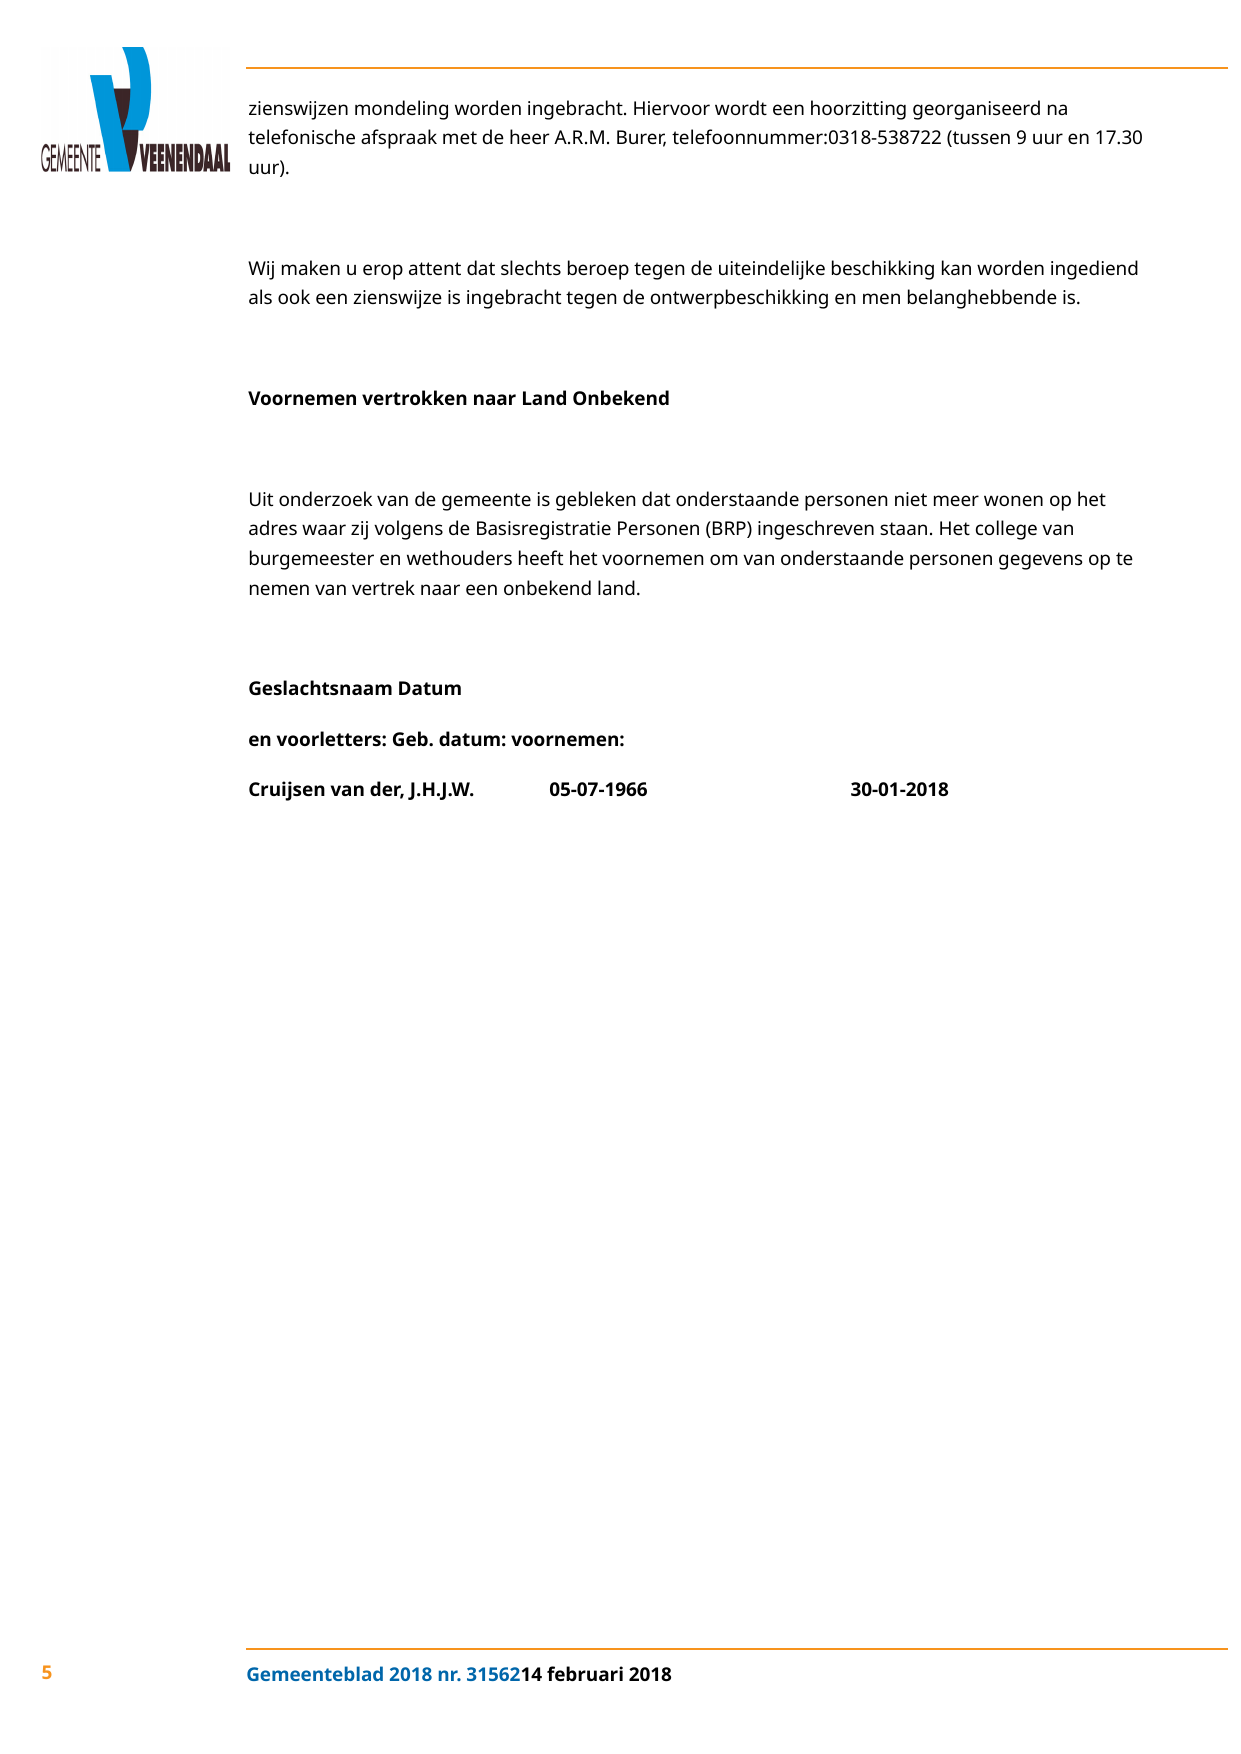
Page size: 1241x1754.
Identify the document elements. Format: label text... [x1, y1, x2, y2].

table_header Cruijsen van der, J.H.J.W. [248, 777, 549, 802]
table_header 30-01-2018 [850, 777, 1152, 802]
text Uit onderzoek van de gemeente is gebleken dat onderstaande personen niet meer wonen op het adres waar zij volgens de Basisregistratie Personen (BRP) ingeschreven staan. Het college van burgemeester en wethouders heeft het voornemen om van onderstaande personen gegevens op te nemen van vertrek naar een onbekend land. [248, 486, 1152, 601]
text Geslachtsnaam Datum [248, 676, 1152, 701]
text Wij maken u erop attent dat slechts beroep tegen de uiteindelijke beschikking kan worden ingediend als ook een zienswijze is ingebracht tegen de ontwerpbeschikking en men belanghebbende is. [248, 255, 1152, 310]
text en voorletters: Geb. datum: voornemen: [248, 726, 1152, 752]
table_header 05-07-1966 [549, 777, 850, 802]
text Voornemen vertrokken naar Land Onbekend [248, 385, 1152, 411]
picture [123, 47, 231, 172]
picture [41, 47, 130, 172]
text zienswijzen mondeling worden ingebracht. Hiervoor wordt een hoorzitting georganiseerd na telefonische afspraak met de heer A.R.M. Burer, telefoonnummer:0318-538722 (tussen 9 uur en 17.30 uur). [248, 95, 1152, 180]
